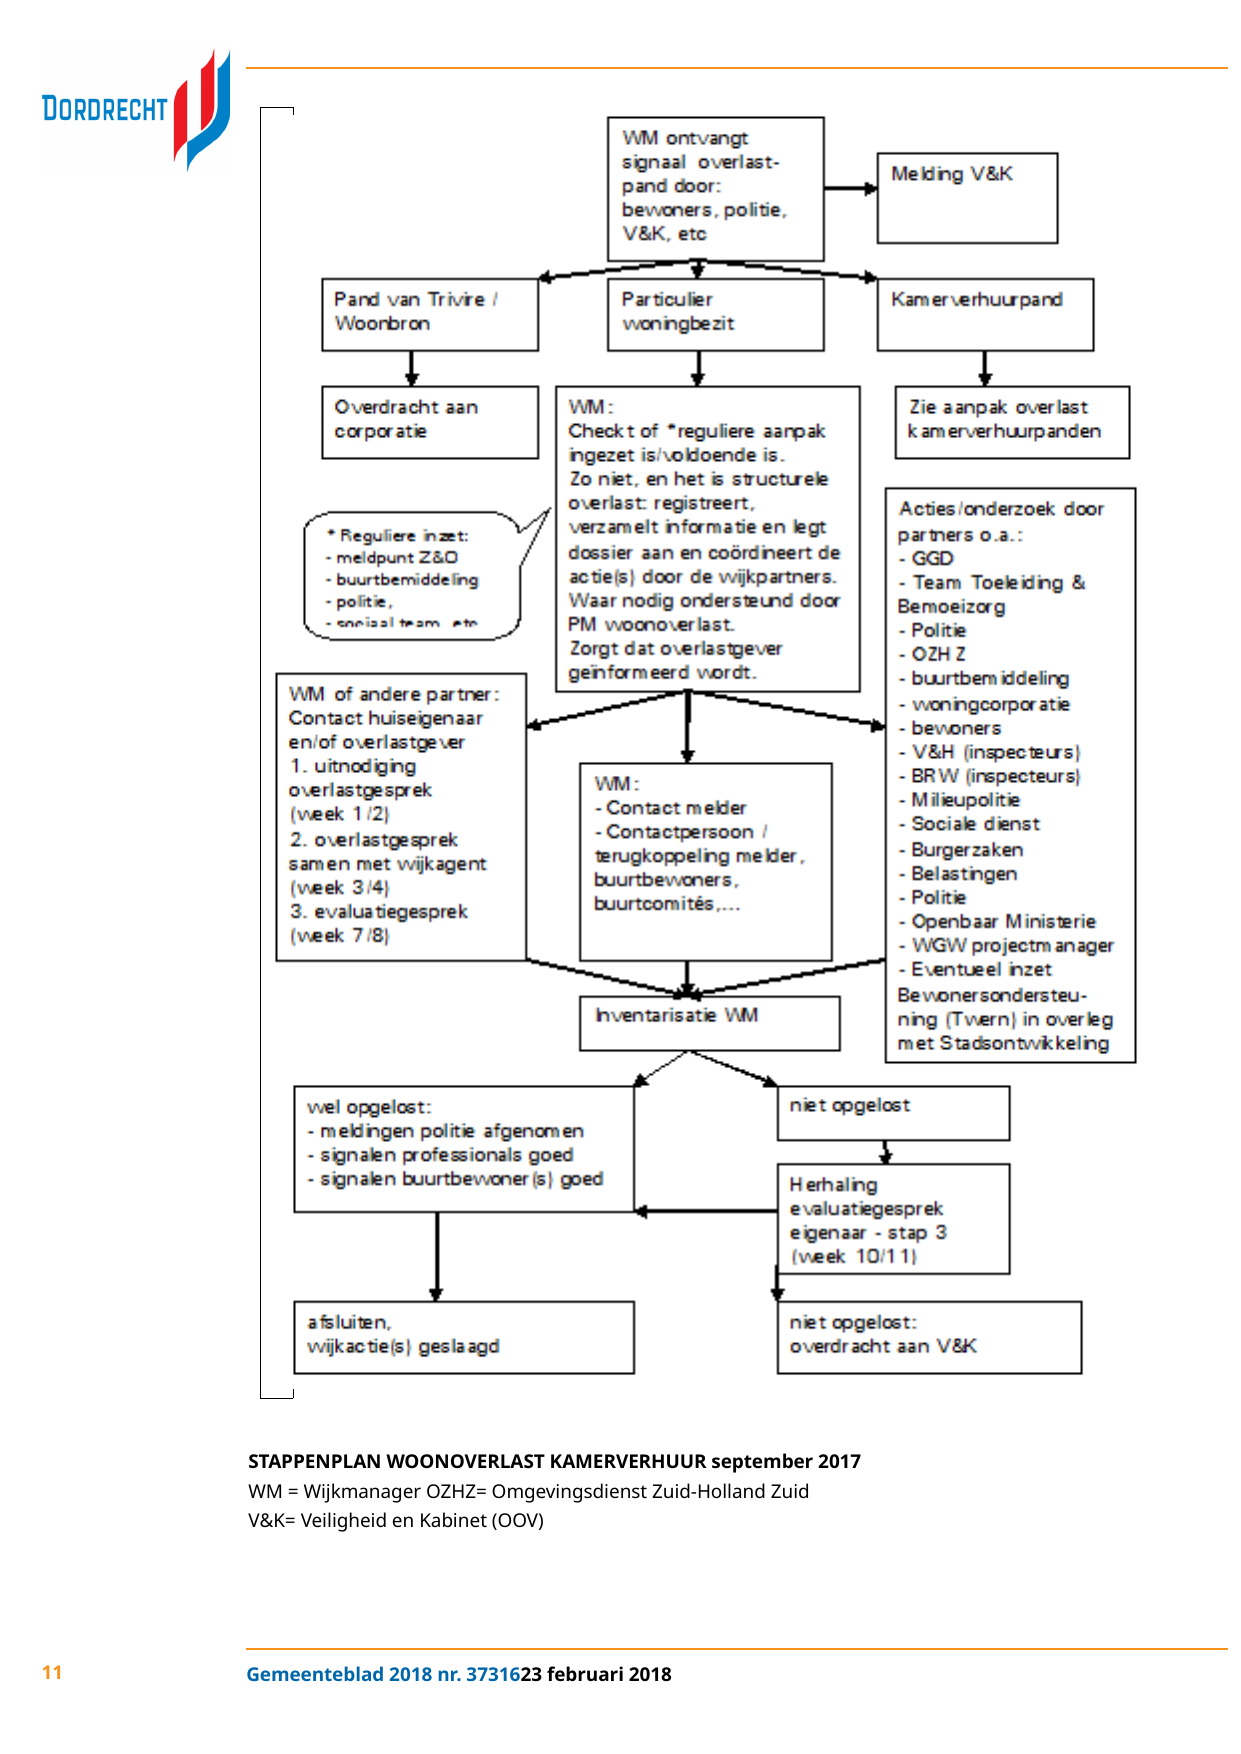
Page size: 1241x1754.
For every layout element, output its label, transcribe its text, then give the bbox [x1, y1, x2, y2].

picture [268, 115, 1173, 1389]
text WM = Wijkmanager OZHZ= Omgevingsdienst Zuid-Holland Zuid [248, 1478, 1152, 1504]
picture [41, 47, 231, 172]
text V&K= Veiligheid en Kabinet (OOV) [248, 1508, 1152, 1533]
text STAPPENPLAN WOONOVERLAST KAMERVERHUUR september 2017 [248, 1448, 1152, 1474]
